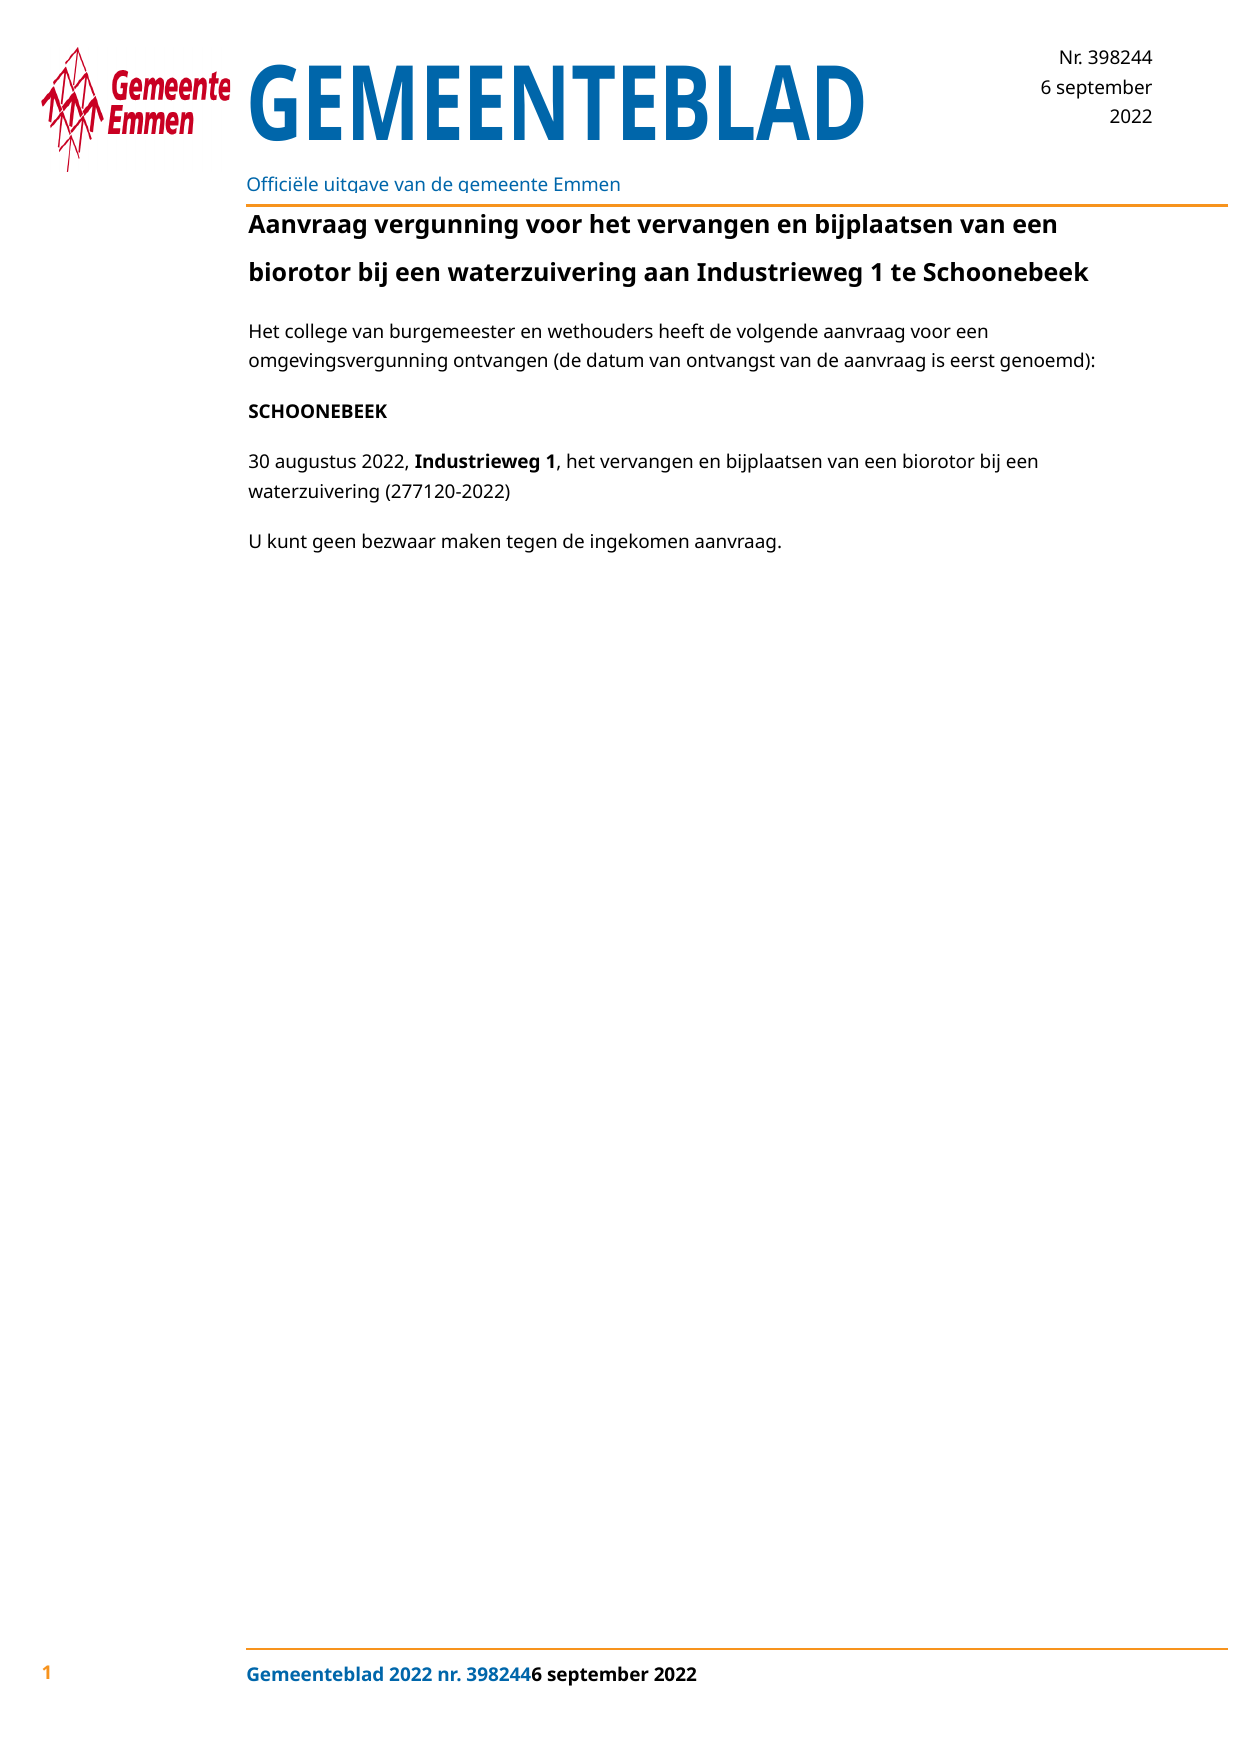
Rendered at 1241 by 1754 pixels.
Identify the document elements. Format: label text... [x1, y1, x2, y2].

text SCHOONEBEEK [248, 398, 1152, 424]
text Het college van burgemeester en wethouders heeft de volgende aanvraag voor een omgevingsvergunning ontvangen (de datum van ontvangst van de aanvraag is eerst genoemd): [248, 318, 1152, 373]
text 30 augustus 2022, Industrieweg 1, het vervangen en bijplaatsen van een biorotor bij een waterzuivering (277120-2022) [248, 448, 1152, 504]
text U kunt geen bezwaar maken tegen de ingekomen aanvraag. [248, 528, 1152, 554]
text Aanvraag vergunning voor het vervangen en bijplaatsen van een biorotor bij een waterzuivering aan Industrieweg 1 te Schoonebeek [248, 207, 1152, 288]
picture [41, 47, 231, 172]
